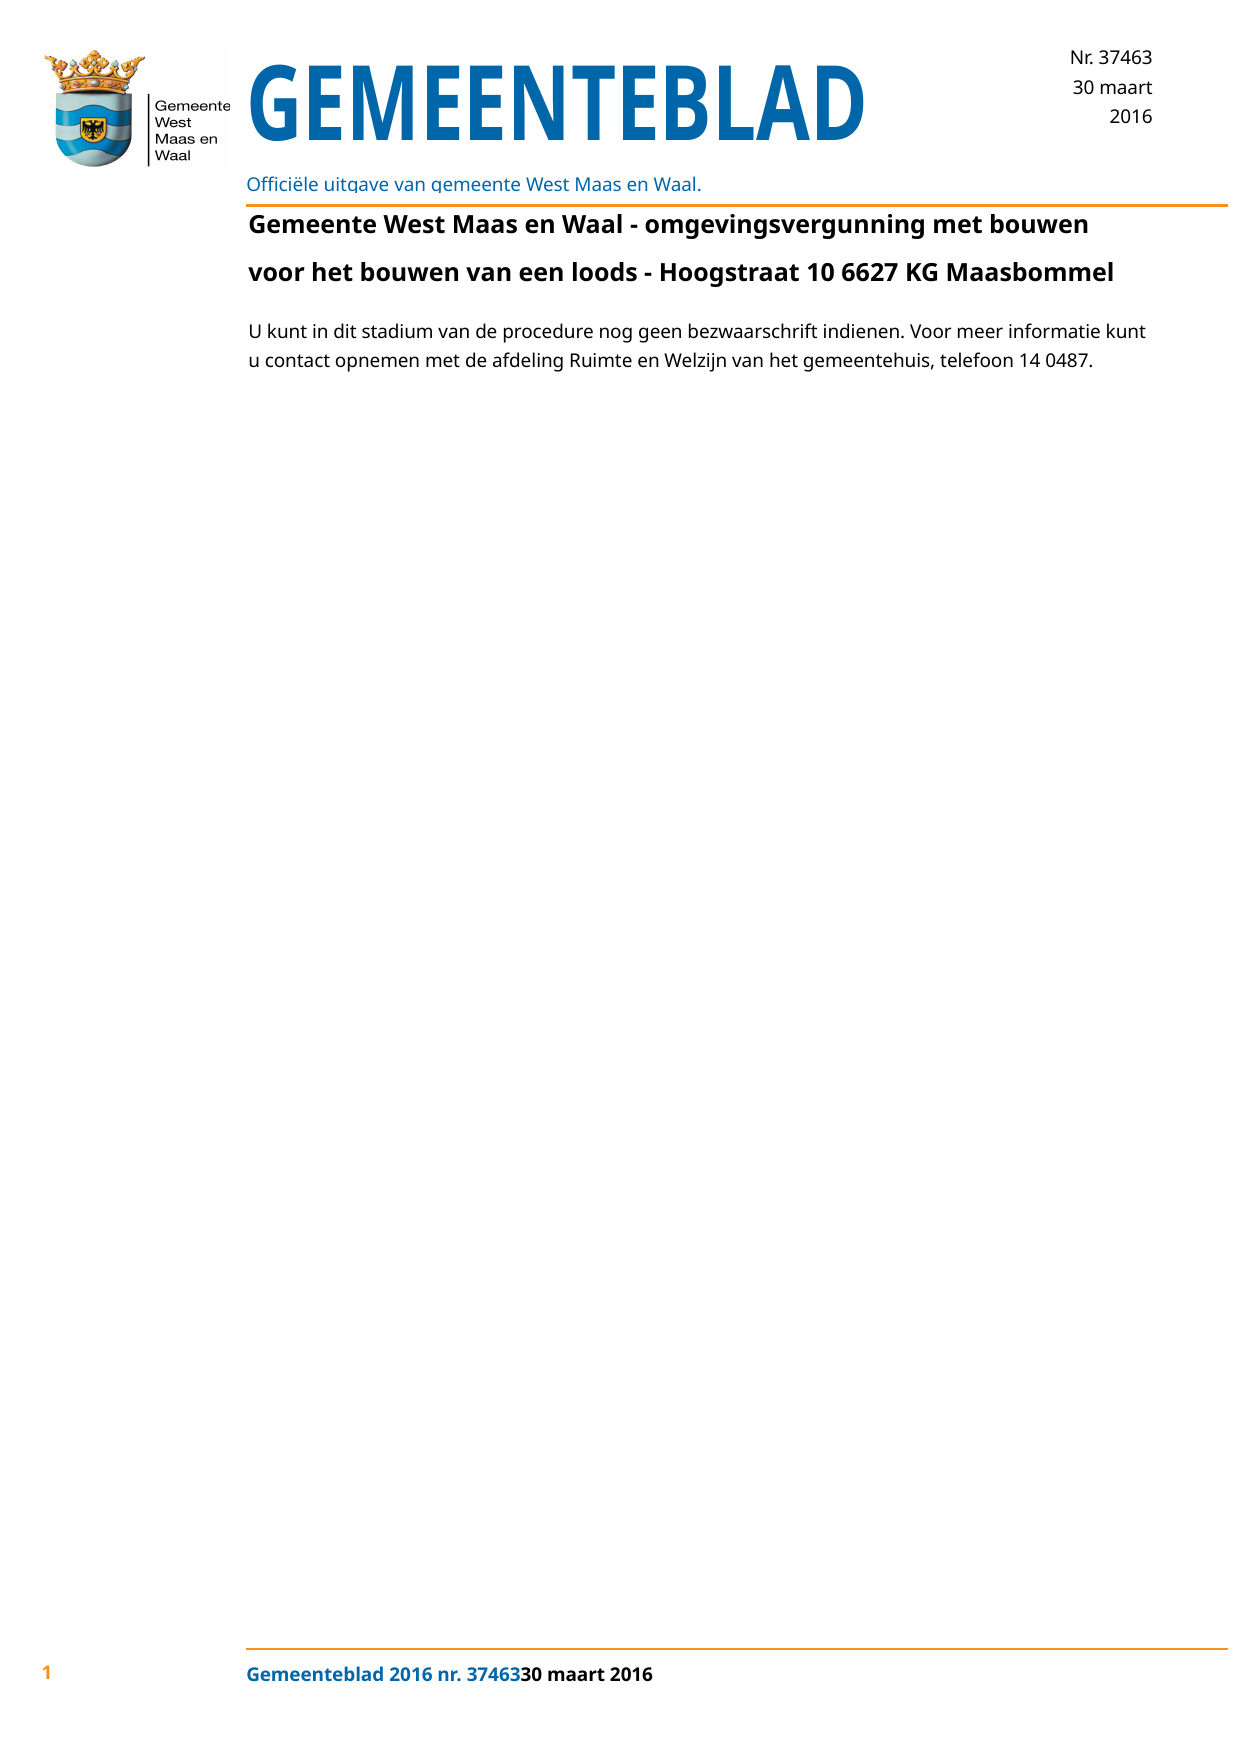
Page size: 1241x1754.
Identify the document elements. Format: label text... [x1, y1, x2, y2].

picture [41, 47, 231, 172]
text U kunt in dit stadium van de procedure nog geen bezwaarschrift indienen. Voor meer informatie kunt u contact opnemen met de afdeling Ruimte en Welzijn van het gemeentehuis, telefoon 14 0487. [248, 318, 1152, 373]
text Gemeente West Maas en Waal - omgevingsvergunning met bouwen voor het bouwen van een loods - Hoogstraat 10 6627 KG Maasbommel [248, 207, 1152, 288]
